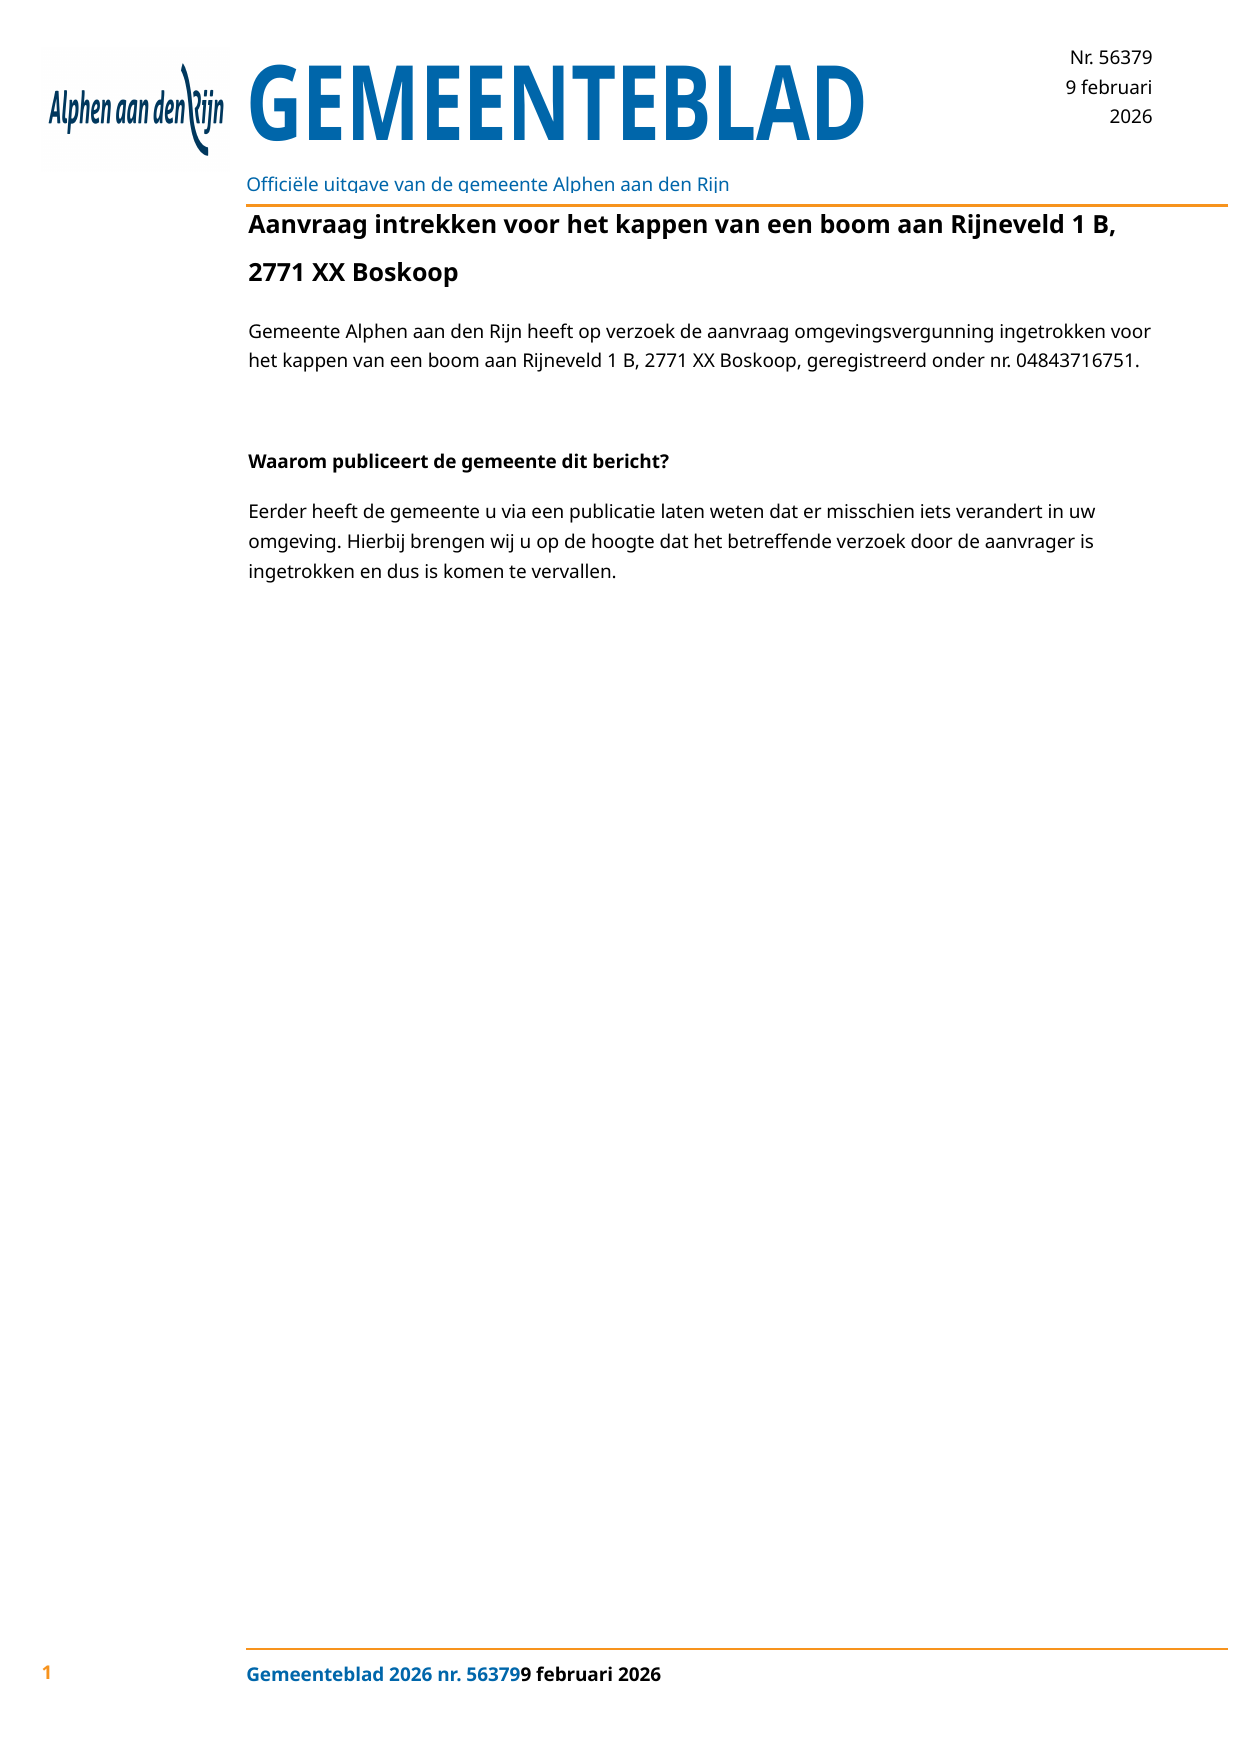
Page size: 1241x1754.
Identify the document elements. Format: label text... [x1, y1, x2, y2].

text Waarom publiceert de gemeente dit bericht? [248, 448, 1152, 474]
text Eerder heeft de gemeente u via een publicatie laten weten dat er misschien iets verandert in uw omgeving. Hierbij brengen wij u op de hoogte dat het betreffende verzoek door de aanvrager is ingetrokken en dus is komen te vervallen. [248, 499, 1152, 584]
picture [41, 47, 231, 172]
text Aanvraag intrekken voor het kappen van een boom aan Rijneveld 1 B, 2771 XX Boskoop [248, 207, 1152, 288]
text Gemeente Alphen aan den Rijn heeft op verzoek de aanvraag omgevingsvergunning ingetrokken voor het kappen van een boom aan Rijneveld 1 B, 2771 XX Boskoop, geregistreerd onder nr. 04843716751. [248, 318, 1152, 373]
